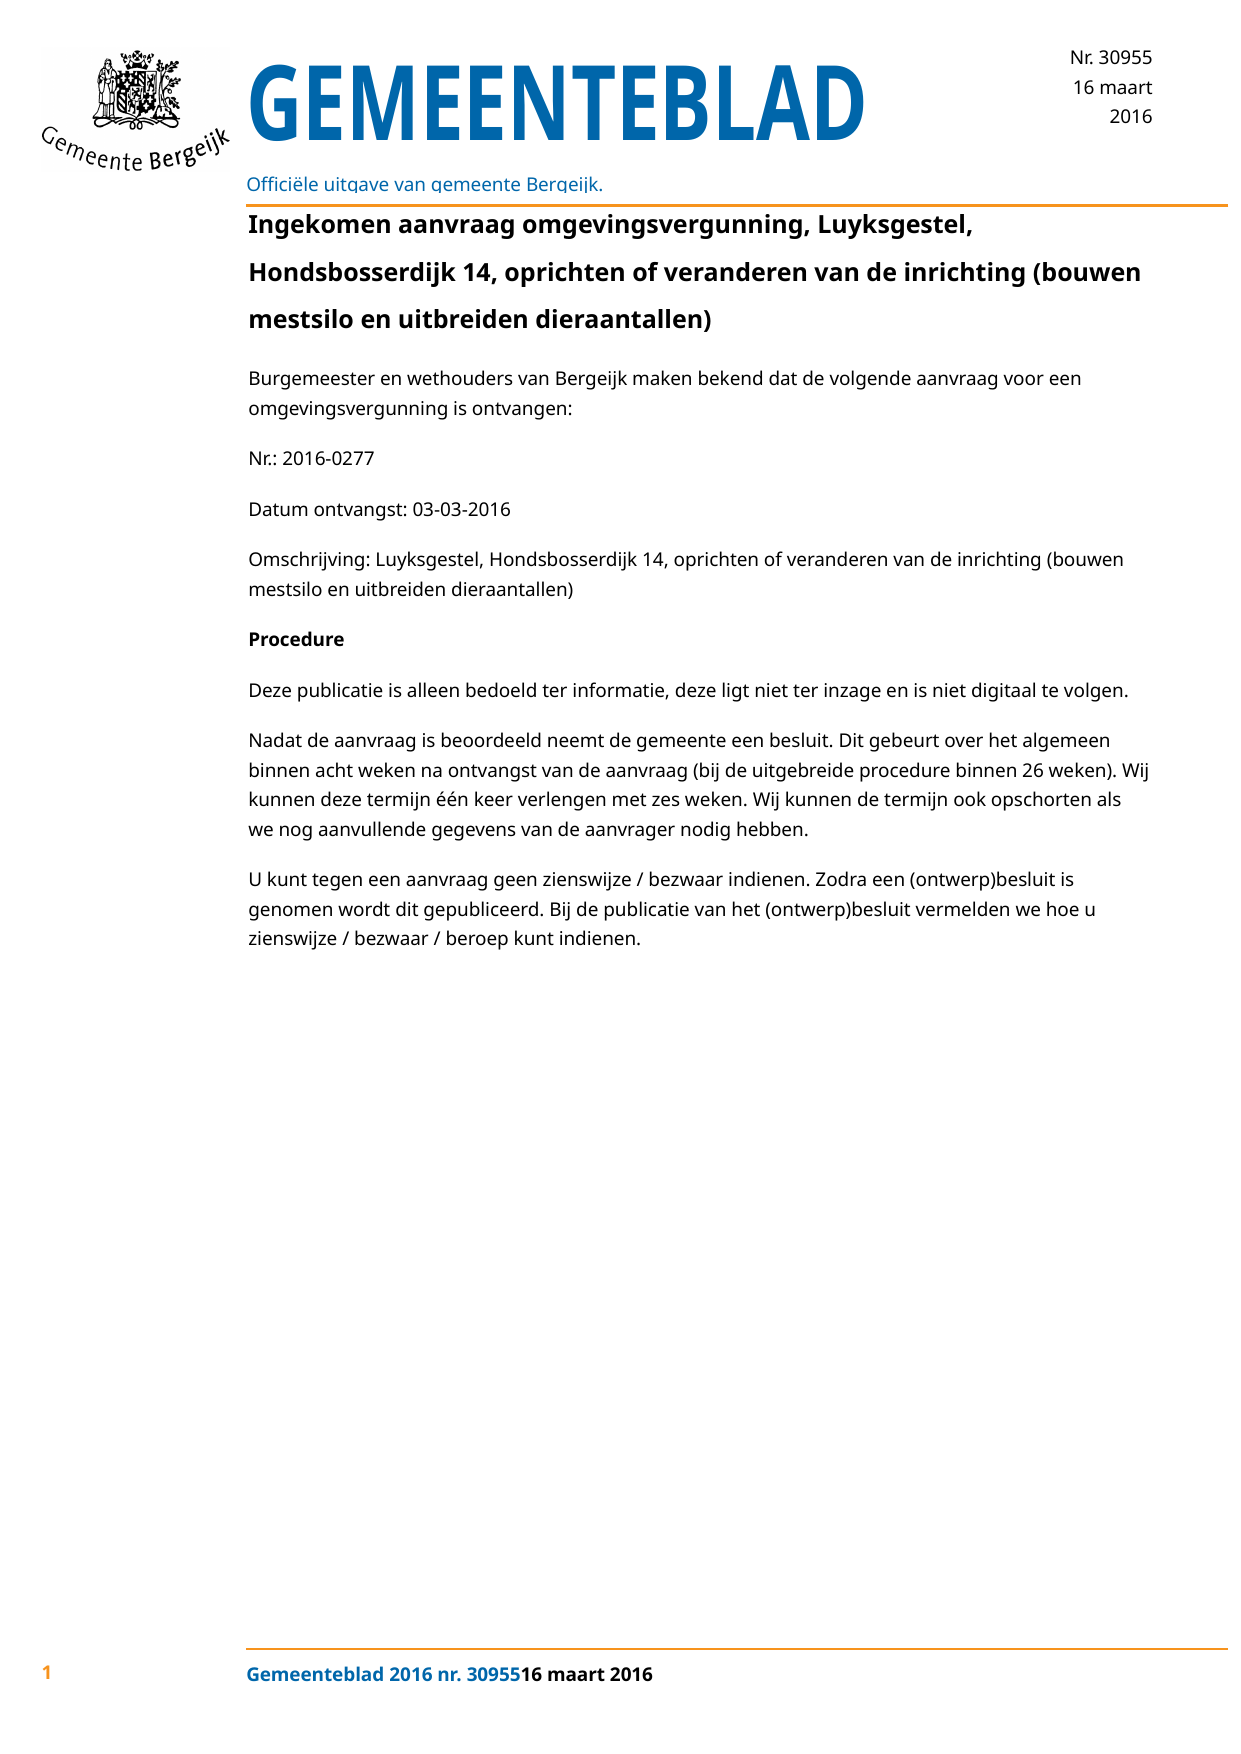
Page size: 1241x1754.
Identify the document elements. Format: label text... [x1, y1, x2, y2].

text U kunt tegen een aanvraag geen zienswijze / bezwaar indienen. Zodra een (ontwerp)besluit is genomen wordt dit gepubliceerd. Bij de publicatie van het (ontwerp)besluit vermelden we hoe u zienswijze / bezwaar / beroep kunt indienen. [248, 866, 1152, 951]
text Nr.: 2016-0277 [248, 446, 1152, 471]
text Procedure [248, 626, 1152, 652]
text Omschrijving: Luyksgestel, Hondsbosserdijk 14, oprichten of veranderen van de inrichting (bouwen mestsilo en uitbreiden dieraantallen) [248, 546, 1152, 602]
text Deze publicatie is alleen bedoeld ter informatie, deze ligt niet ter inzage en is niet digitaal te volgen. [248, 677, 1152, 702]
text Ingekomen aanvraag omgevingsvergunning, Luyksgestel, Hondsbosserdijk 14, oprichten of veranderen van de inrichting (bouwen mestsilo en uitbreiden dieraantallen) [248, 207, 1152, 336]
text Burgemeester en wethouders van Bergeijk maken bekend dat de volgende aanvraag voor een omgevingsvergunning is ontvangen: [248, 366, 1152, 421]
text Nadat de aanvraag is beoordeeld neemt de gemeente een besluit. Dit gebeurt over het algemeen binnen acht weken na ontvangst van de aanvraag (bij de uitgebreide procedure binnen 26 weken). Wij kunnen deze termijn één keer verlengen met zes weken. Wij kunnen de termijn ook opschorten als we nog aanvullende gegevens van de aanvrager nodig hebben. [248, 727, 1152, 842]
text Datum ontvangst: 03-03-2016 [248, 496, 1152, 522]
picture [41, 47, 231, 172]
